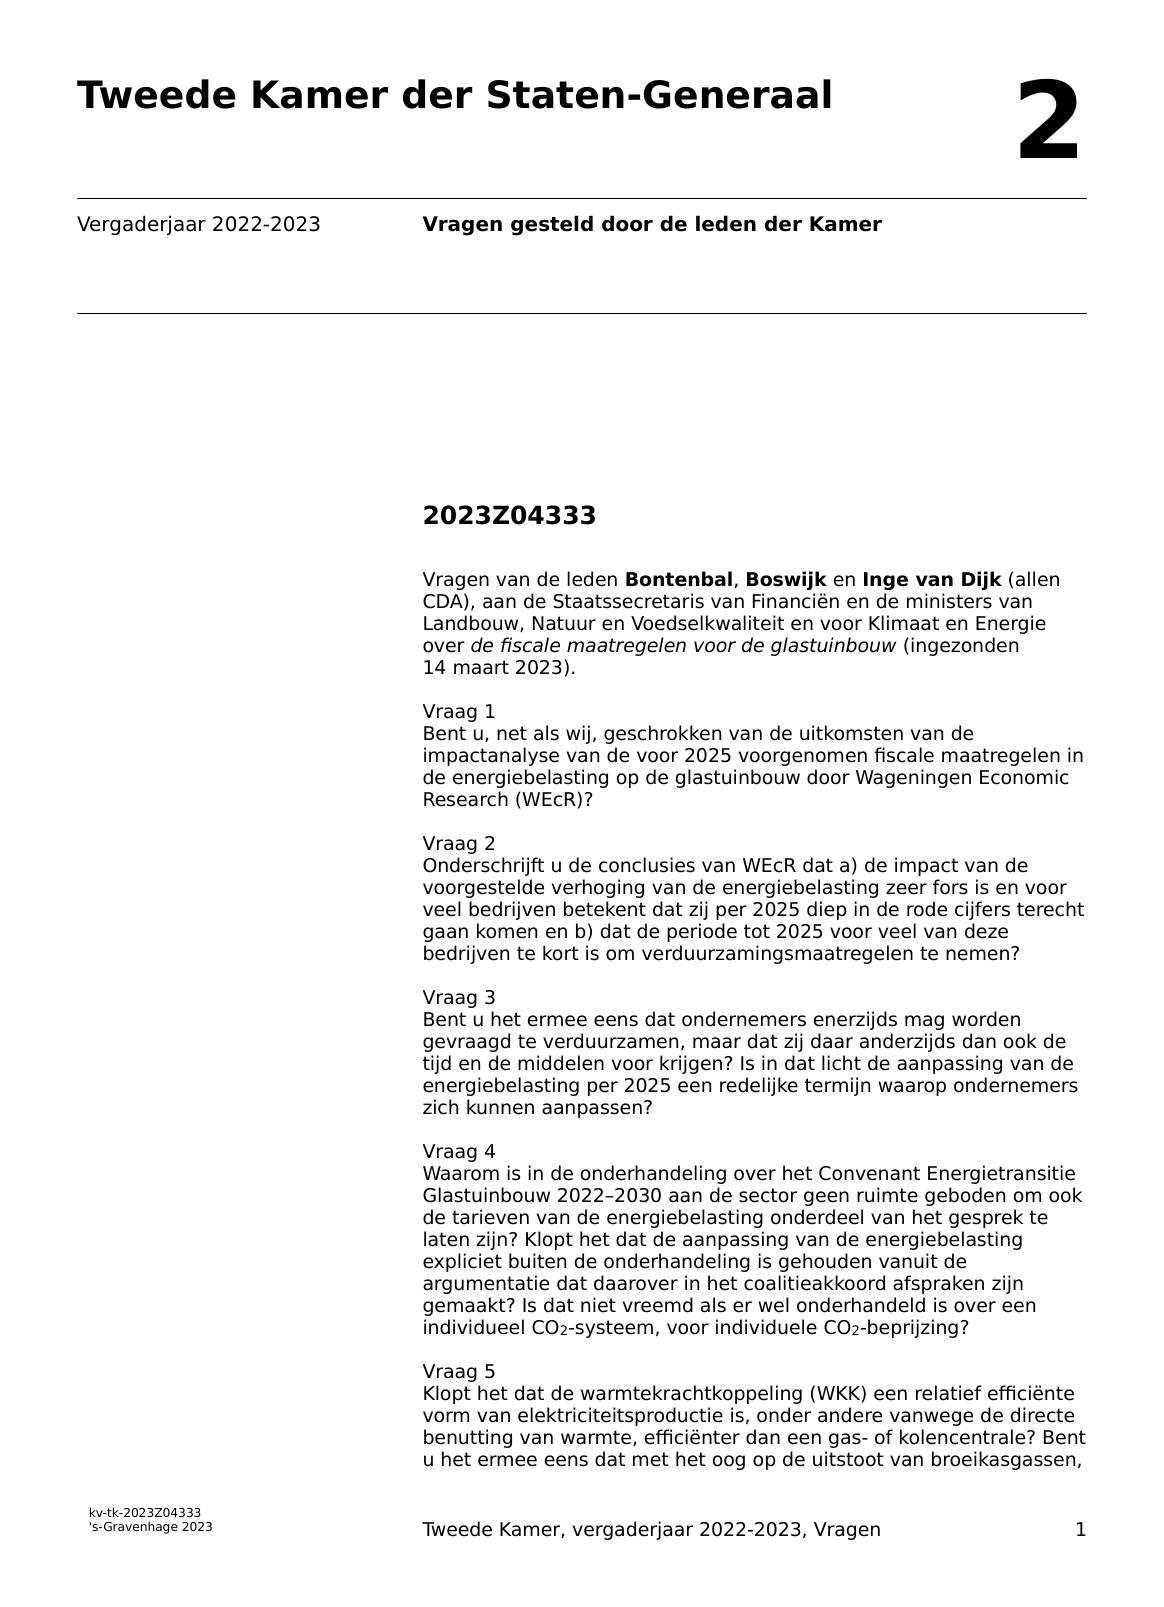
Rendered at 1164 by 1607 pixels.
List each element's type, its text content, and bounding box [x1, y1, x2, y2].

text Vraag 3 [422, 987, 1087, 1009]
text Bent u het ermee eens dat ondernemers enerzijds mag worden gevraagd te verduurzamen, maar dat zij daar anderzijds dan ook de tijd en de middelen voor krijgen? Is in dat licht de aanpassing van de energiebelasting per 2025 een redelijke termijn waarop ondernemers zich kunnen aanpassen? [422, 1009, 1087, 1119]
text Onderschrijft u de conclusies van WEcR dat a) de impact van de voorgestelde verhoging van de energiebelasting zeer fors is en voor veel bedrijven betekent dat zij per 2025 diep in de rode cijfers terecht gaan komen en b) dat de periode tot 2025 voor veel van deze bedrijven te kort is om verduurzamingsmaatregelen te nemen? [422, 855, 1087, 965]
text Vraag 5 [422, 1361, 1087, 1383]
text Waarom is in de onderhandeling over het Convenant Energietransitie Glastuinbouw 2022–2030 aan de sector geen ruimte geboden om ook de tarieven van de energiebelasting onderdeel van het gesprek te laten zijn? Klopt het dat de aanpassing van de energiebelasting expliciet buiten de onderhandeling is gehouden vanuit de argumentatie dat daarover in het coalitieakkoord afspraken zijn gemaakt? Is dat niet vreemd als er wel onderhandeld is over een individueel CO2-systeem, voor individuele CO2-beprijzing? [422, 1163, 1087, 1339]
table_cell Vergaderjaar 2022-2023 [77, 199, 422, 313]
text Vragen van de leden Bontenbal, Boswijk en Inge van Dijk (allen CDA), aan de Staatssecretaris van Financiën en de ministers van Landbouw, Natuur en Voedselkwaliteit en voor Klimaat en Energie over de fiscale maatregelen voor de glastuinbouw (ingezonden 14 maart 2023). [422, 569, 1087, 679]
text Klopt het dat de warmtekrachtkoppeling (WKK) een relatief efficiënte vorm van elektriciteitsproductie is, onder andere vanwege de directe benutting van warmte, efficiënter dan een gas- of kolencentrale? Bent u het ermee eens dat met het oog op de uitstoot van broeikasgassen, [422, 1383, 1087, 1471]
text 's-Gravenhage 2023 [88, 1520, 323, 1534]
text kv-tk-2023Z04333 [88, 1506, 323, 1520]
text Bent u, net als wij, geschrokken van de uitkomsten van de impactanalyse van de voor 2025 voorgenomen fiscale maatregelen in de energiebelasting op de glastuinbouw door Wageningen Economic Research (WEcR)? [422, 723, 1087, 811]
table_header Tweede Kamer der Staten-Generaal [77, 59, 886, 198]
text Vraag 2 [422, 833, 1087, 855]
text Vraag 1 [422, 701, 1087, 723]
table_cell Vragen gesteld door de leden der Kamer [422, 199, 1087, 313]
table_header 2 [886, 59, 1087, 198]
text 2023Z04333 [422, 501, 1087, 531]
text Vraag 4 [422, 1141, 1087, 1163]
